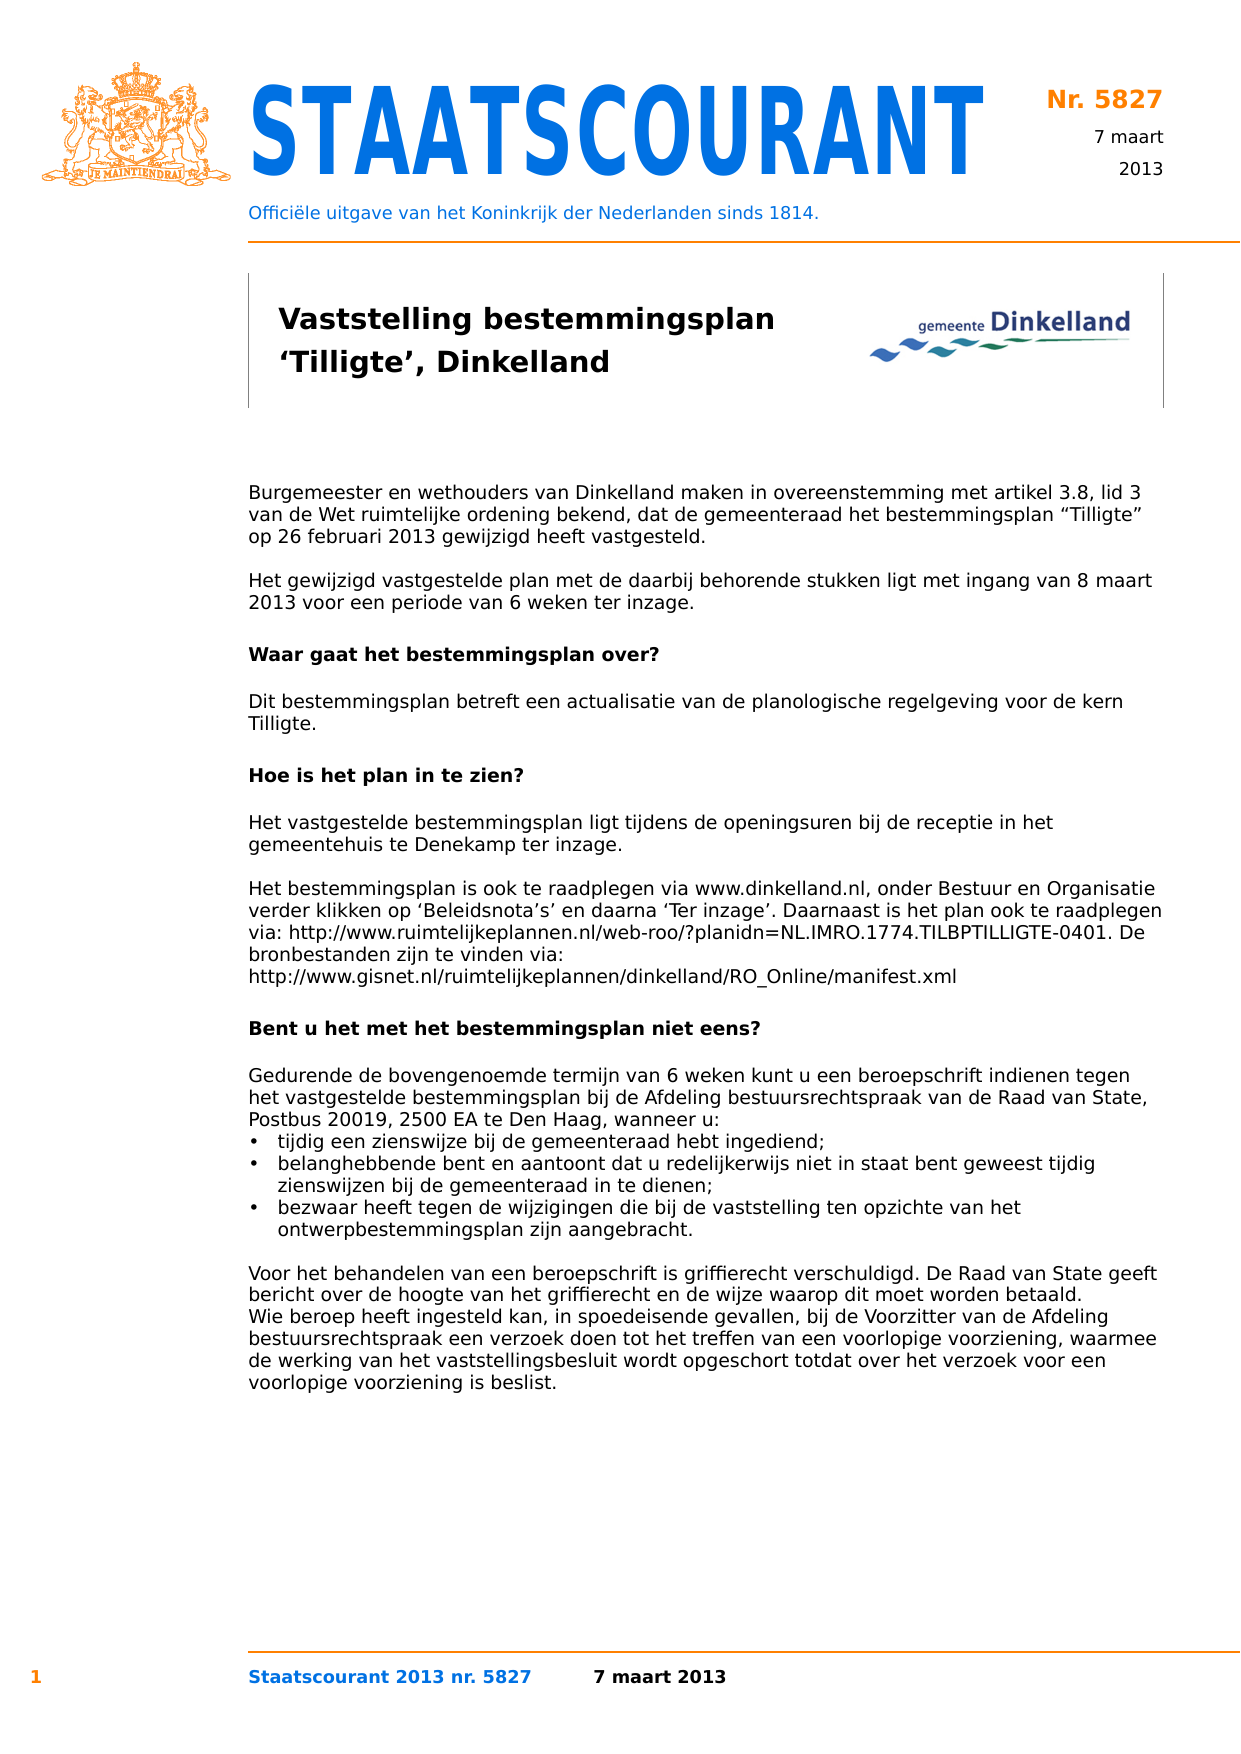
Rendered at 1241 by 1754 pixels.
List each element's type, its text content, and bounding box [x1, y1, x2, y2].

text Voor het behandelen van een beroepschrift is griffierecht verschuldigd. De Raad van State geeft bericht over de hoogte van het griffierecht en de wijze waarop dit moet worden betaald. [248, 1262, 1163, 1306]
text Dit bestemmingsplan betreft een actualisatie van de planologische regelgeving voor de kern Tilligte. [248, 691, 1163, 735]
text • belanghebbende bent en aantoont dat u redelijkerwijs niet in staat bent geweest tijdig zienswijzen bij de gemeenteraad in te dienen; [248, 1153, 1163, 1197]
text Het vastgestelde bestemmingsplan ligt tijdens de openingsuren bij de receptie in het gemeentehuis te Denekamp ter inzage. [248, 812, 1163, 856]
table_cell 7 maart [998, 121, 1240, 153]
text • tijdig een zienswijze bij de gemeenteraad hebt ingediend; [248, 1131, 1163, 1153]
subtitle Vaststelling bestemmingsplan ‘Tilligte’, Dinkelland [249, 273, 1163, 408]
text Gedurende de bovengenoemde termijn van 6 weken kunt u een beroepschrift indienen tegen het vastgestelde bestemmingsplan bij de Afdeling bestuursrechtspraak van de Raad van State, Postbus 20019, 2500 EA te Den Haag, wanneer u: [248, 1065, 1163, 1131]
subtitle Bent u het met het bestemmingsplan niet eens? [248, 1018, 1163, 1040]
subtitle Waar gaat het bestemmingsplan over? [248, 644, 1163, 666]
text Wie beroep heeft ingesteld kan, in spoedeisende gevallen, bij de Voorzitter van de Afdeling bestuursrechtspraak een verzoek doen tot het treffen van een voorlopige voorziening, waarmee de werking van het vaststellingsbesluit wordt opgeschort totdat over het verzoek voor een voorlopige voorziening is beslist. [248, 1306, 1163, 1394]
table_header Nr. 5827 [998, 62, 1240, 121]
table_cell Officiële uitgave van het Koninkrijk der Nederlanden sinds 1814. [248, 203, 1240, 241]
text Burgemeester en wethouders van Dinkelland maken in overeenstemming met artikel 3.8, lid 3 van de Wet ruimtelijke ordening bekend, dat de gemeenteraad het bestemmingsplan “Tilligte” op 26 februari 2013 gewijzigd heeft vastgesteld. [248, 482, 1163, 548]
picture [867, 302, 1134, 368]
text Het gewijzigd vastgestelde plan met de daarbij behorende stukken ligt met ingang van 8 maart 2013 voor een periode van 6 weken ter inzage. [248, 570, 1163, 614]
subtitle Hoe is het plan in te zien? [248, 765, 1163, 787]
table_cell 2013 [998, 153, 1240, 203]
table_header STAATSCOURANT [248, 62, 998, 203]
picture [41, 62, 231, 186]
text • bezwaar heeft tegen de wijzigingen die bij de vaststelling ten opzichte van het ontwerpbestemmingsplan zijn aangebracht. [248, 1197, 1163, 1241]
table_header [25, 62, 248, 241]
text Het bestemmingsplan is ook te raadplegen via www.dinkelland.nl, onder Bestuur en Organisatie verder klikken op ‘Beleidsnota’s’ en daarna ‘Ter inzage’. Daarnaast is het plan ook te raadplegen via: http://www.ruimtelijkeplannen.nl/web-roo/?planidn=NL.IMRO.1774.TILBPTILLIGTE-0401. De bronbestanden zijn te vinden via: http://www.gisnet.nl/ruimtelijkeplannen/dinkelland/RO_Online/manifest.xml [248, 878, 1163, 988]
